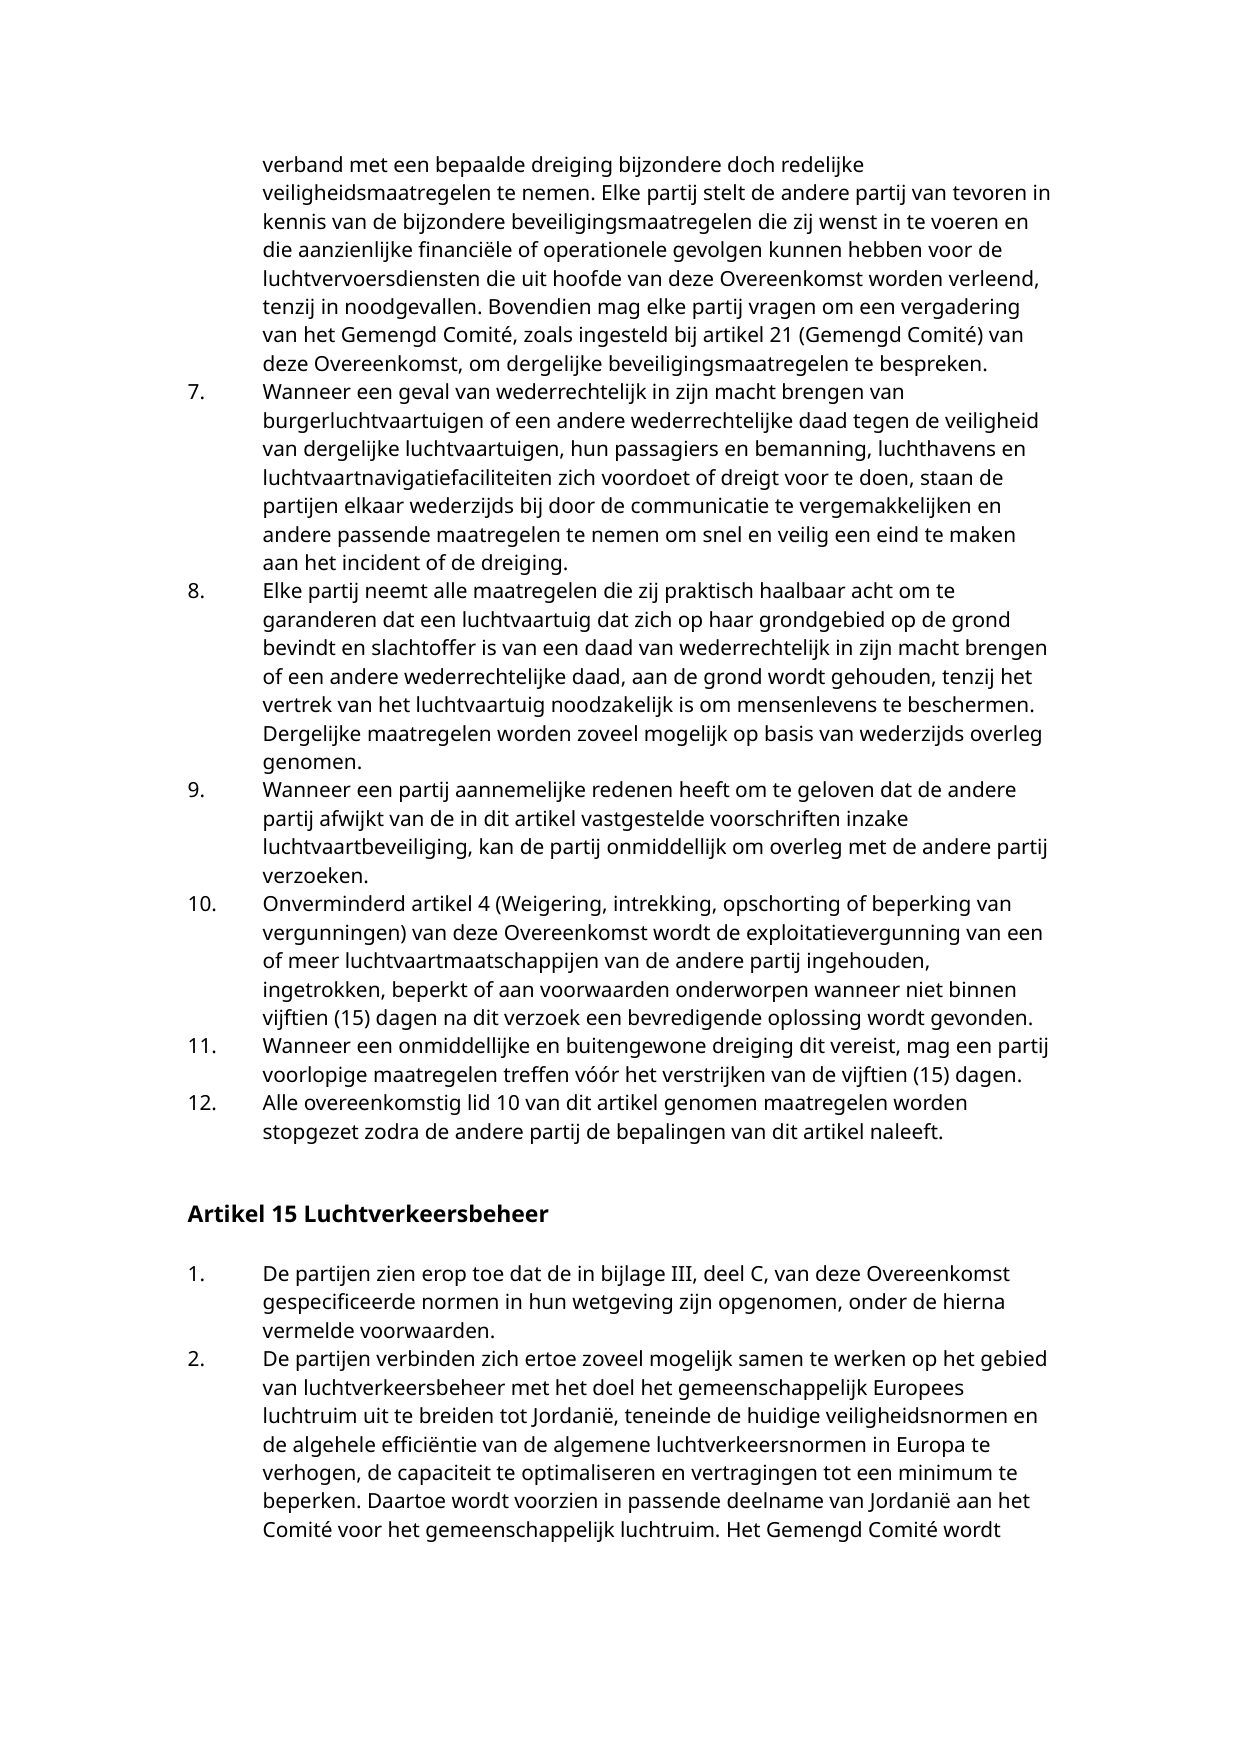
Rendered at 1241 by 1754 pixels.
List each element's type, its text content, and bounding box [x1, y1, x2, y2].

list Wanneer een partij aannemelijke redenen heeft om te geloven dat de andere partij afwijkt van de in dit artikel vastgestelde voorschriften inzake luchtvaartbeveiliging, kan de partij onmiddellijk om overleg met de andere partij verzoeken. [187, 776, 1053, 889]
list De partijen zien erop toe dat de in bijlage III, deel C, van deze Overeenkomst gespecificeerde normen in hun wetgeving zijn opgenomen, onder de hierna vermelde voorwaarden. [187, 1259, 1053, 1344]
list De partijen verbinden zich ertoe zoveel mogelijk samen te werken op het gebied van luchtverkeersbeheer met het doel het gemeenschappelijk Europees luchtruim uit te breiden tot Jordanië, teneinde de huidige veiligheidsnormen en de algehele efficiëntie van de algemene luchtverkeersnormen in Europa te verhogen, de capaciteit te optimaliseren en vertragingen tot een minimum te beperken. Daartoe wordt voorzien in passende deelname van Jordanië aan het Comité voor het gemeenschappelijk luchtruim. Het Gemengd Comité wordt [187, 1344, 1053, 1543]
list Elke partij neemt alle maatregelen die zij praktisch haalbaar acht om te garanderen dat een luchtvaartuig dat zich op haar grondgebied op de grond bevindt en slachtoffer is van een daad van wederrechtelijk in zijn macht brengen of een andere wederrechtelijke daad, aan de grond wordt gehouden, tenzij het vertrek van het luchtvaartuig noodzakelijk is om mensenlevens te beschermen. Dergelijke maatregelen worden zoveel mogelijk op basis van wederzijds overleg genomen. [187, 577, 1053, 776]
list verband met een bepaalde dreiging bijzondere doch redelijke veiligheidsmaatregelen te nemen. Elke partij stelt de andere partij van tevoren in kennis van de bijzondere beveiligingsmaatregelen die zij wenst in te voeren en die aanzienlijke financiële of operationele gevolgen kunnen hebben voor de luchtvervoersdiensten die uit hoofde van deze Overeenkomst worden verleend, tenzij in noodgevallen. Bovendien mag elke partij vragen om een vergadering van het Gemengd Comité, zoals ingesteld bij artikel 21 (Gemengd Comité) van deze Overeenkomst, om dergelijke beveiligingsmaatregelen te bespreken. [187, 150, 1053, 377]
list Alle overeenkomstig lid 10 van dit artikel genomen maatregelen worden stopgezet zodra de andere partij de bepalingen van dit artikel naleeft. [187, 1088, 1053, 1145]
list Onverminderd artikel 4 (Weigering, intrekking, opschorting of beperking van vergunningen) van deze Overeenkomst wordt de exploitatievergunning van een of meer luchtvaartmaatschappijen van de andere partij ingehouden, ingetrokken, beperkt of aan voorwaarden onderworpen wanneer niet binnen vijftien (15) dagen na dit verzoek een bevredigende oplossing wordt gevonden. [187, 889, 1053, 1032]
subtitle Artikel 15 Luchtverkeersbeheer [187, 1198, 1053, 1229]
list Wanneer een onmiddellijke en buitengewone dreiging dit vereist, mag een partij voorlopige maatregelen treffen vóór het verstrijken van de vijftien (15) dagen. [187, 1032, 1053, 1088]
list Wanneer een geval van wederrechtelijk in zijn macht brengen van burgerluchtvaartuigen of een andere wederrechtelijke daad tegen de veiligheid van dergelijke luchtvaartuigen, hun passagiers en bemanning, luchthavens en luchtvaartnavigatiefaciliteiten zich voordoet of dreigt voor te doen, staan de partijen elkaar wederzijds bij door de communicatie te vergemakkelijken en andere passende maatregelen te nemen om snel en veilig een eind te maken aan het incident of de dreiging. [187, 377, 1053, 577]
